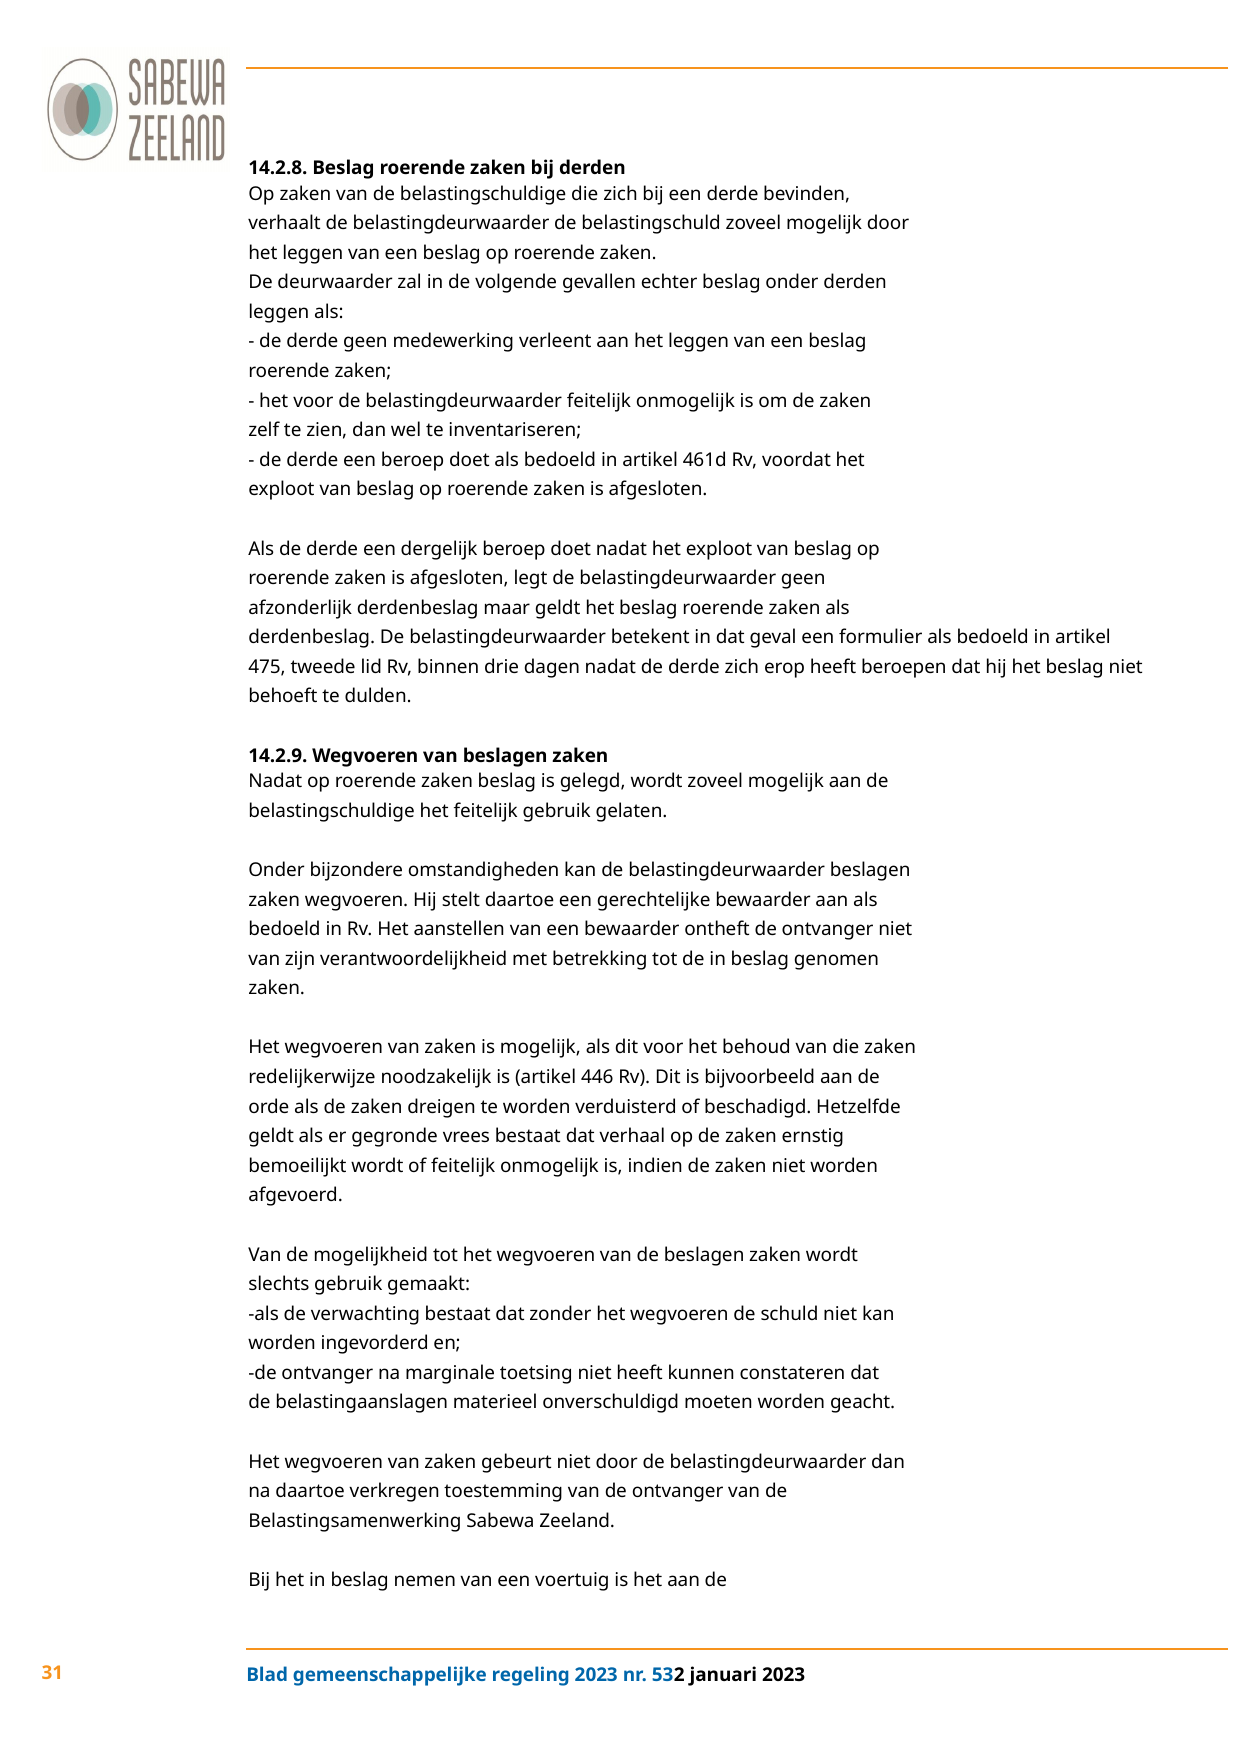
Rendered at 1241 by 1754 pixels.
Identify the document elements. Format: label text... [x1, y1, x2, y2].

text orde als de zaken dreigen te worden verduisterd of beschadigd. Hetzelfde [248, 1093, 1152, 1119]
text zaken wegvoeren. Hij stelt daartoe een gerechtelijke bewaarder aan als [248, 886, 1152, 912]
text derdenbeslag. De belastingdeurwaarder betekent in dat geval een formulier als bedoeld in artikel 475, tweede lid Rv, binnen drie dagen nadat de derde zich erop heeft beroepen dat hij het beslag niet behoeft te dulden. [248, 623, 1152, 708]
text Het wegvoeren van zaken is mogelijk, als dit voor het behoud van die zaken [248, 1034, 1152, 1059]
text De deurwaarder zal in de volgende gevallen echter beslag onder derden [248, 268, 1152, 294]
text zelf te zien, dan wel te inventariseren; [248, 416, 1152, 442]
picture [41, 47, 231, 172]
text Onder bijzondere omstandigheden kan de belastingdeurwaarder beslagen [248, 856, 1152, 882]
text belastingschuldige het feitelijk gebruik gelaten. [248, 797, 1152, 823]
text bemoeilijkt wordt of feitelijk onmogelijk is, indien de zaken niet worden [248, 1152, 1152, 1178]
text Van de mogelijkheid tot het wegvoeren van de beslagen zaken wordt [248, 1241, 1152, 1267]
text - de derde geen medewerking verleent aan het leggen van een beslag [248, 328, 1152, 353]
text 14.2.9. Wegvoeren van beslagen zaken [248, 742, 1152, 767]
text worden ingevorderd en; [248, 1329, 1152, 1355]
text Nadat op roerende zaken beslag is gelegd, wordt zoveel mogelijk aan de [248, 767, 1152, 793]
text van zijn verantwoordelijkheid met betrekking tot de in beslag genomen [248, 945, 1152, 971]
text het leggen van een beslag op roerende zaken. [248, 239, 1152, 264]
text Bij het in beslag nemen van een voertuig is het aan de [248, 1566, 1152, 1592]
text Als de derde een dergelijk beroep doet nadat het exploot van beslag op [248, 535, 1152, 560]
text -als de verwachting bestaat dat zonder het wegvoeren de schuld niet kan [248, 1300, 1152, 1326]
text exploot van beslag op roerende zaken is afgesloten. [248, 476, 1152, 501]
text de belastingaanslagen materieel onverschuldigd moeten worden geacht. [248, 1389, 1152, 1414]
text slechts gebruik gemaakt: [248, 1270, 1152, 1296]
text -de ontvanger na marginale toetsing niet heeft kunnen constateren dat [248, 1359, 1152, 1385]
text - de derde een beroep doet als bedoeld in artikel 461d Rv, voordat het [248, 446, 1152, 472]
text Op zaken van de belastingschuldige die zich bij een derde bevinden, [248, 180, 1152, 205]
text 14.2.8. Beslag roerende zaken bij derden [248, 154, 1152, 180]
text roerende zaken is afgesloten, legt de belastingdeurwaarder geen [248, 564, 1152, 590]
text - het voor de belastingdeurwaarder feitelijk onmogelijk is om de zaken [248, 387, 1152, 412]
text redelijkerwijze noodzakelijk is (artikel 446 Rv). Dit is bijvoorbeeld aan de [248, 1063, 1152, 1089]
text bedoeld in Rv. Het aanstellen van een bewaarder ontheft de ontvanger niet [248, 915, 1152, 941]
text afgevoerd. [248, 1182, 1152, 1207]
text verhaalt de belastingdeurwaarder de belastingschuld zoveel mogelijk door [248, 209, 1152, 235]
text Het wegvoeren van zaken gebeurt niet door de belastingdeurwaarder dan [248, 1448, 1152, 1474]
text leggen als: [248, 298, 1152, 324]
text Belastingsamenwerking Sabewa Zeeland. [248, 1507, 1152, 1533]
text na daartoe verkregen toestemming van de ontvanger van de [248, 1477, 1152, 1503]
text zaken. [248, 974, 1152, 1000]
text afzonderlijk derdenbeslag maar geldt het beslag roerende zaken als [248, 594, 1152, 619]
text roerende zaken; [248, 357, 1152, 383]
text geldt als er gegronde vrees bestaat dat verhaal op de zaken ernstig [248, 1122, 1152, 1148]
